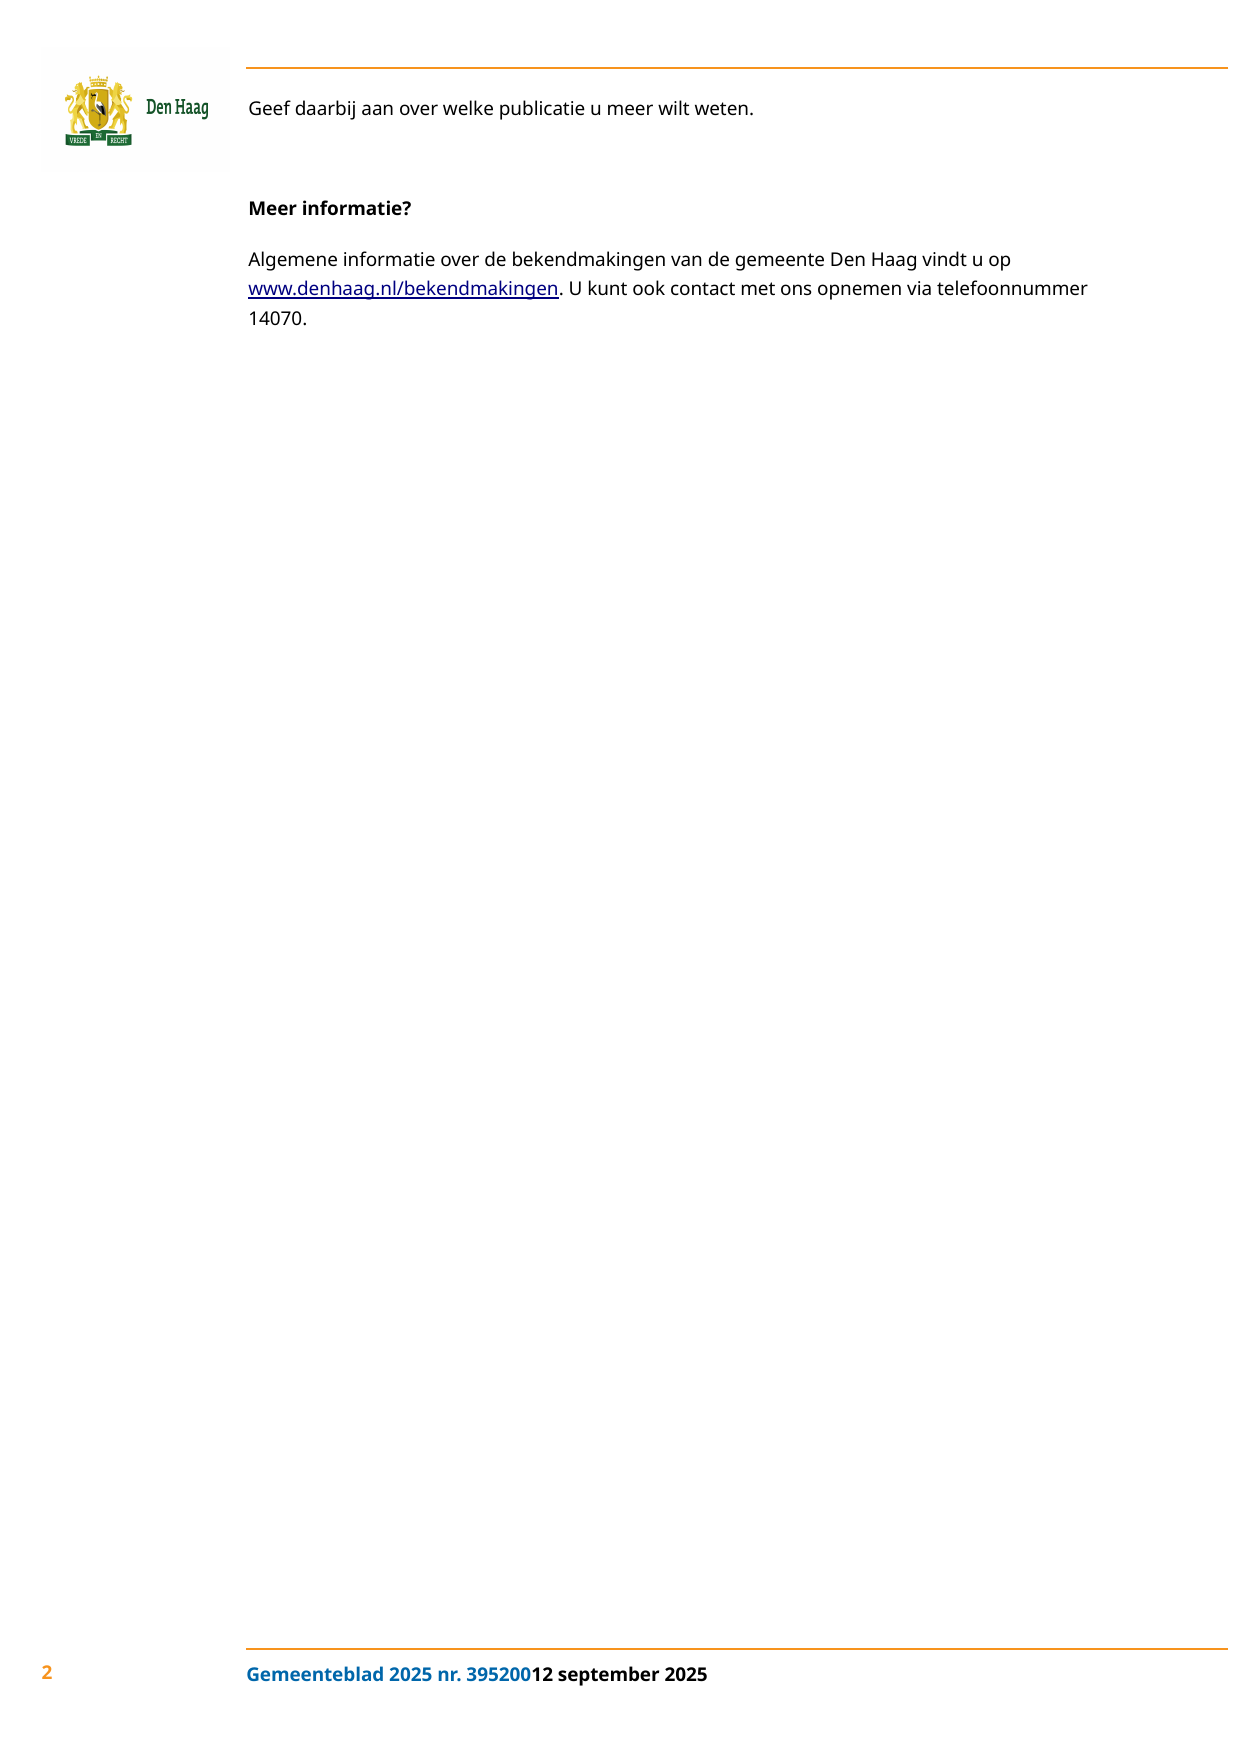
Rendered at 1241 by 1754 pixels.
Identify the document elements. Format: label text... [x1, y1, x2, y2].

text Geef daarbij aan over welke publicatie u meer wilt weten. [248, 95, 1152, 121]
text Meer informatie? [248, 196, 1152, 221]
picture [41, 47, 231, 172]
text Algemene informatie over de bekendmakingen van de gemeente Den Haag vindt u op www.denhaag.nl/bekendmakingen. U kunt ook contact met ons opnemen via telefoonnummer 14070. [248, 246, 1152, 331]
